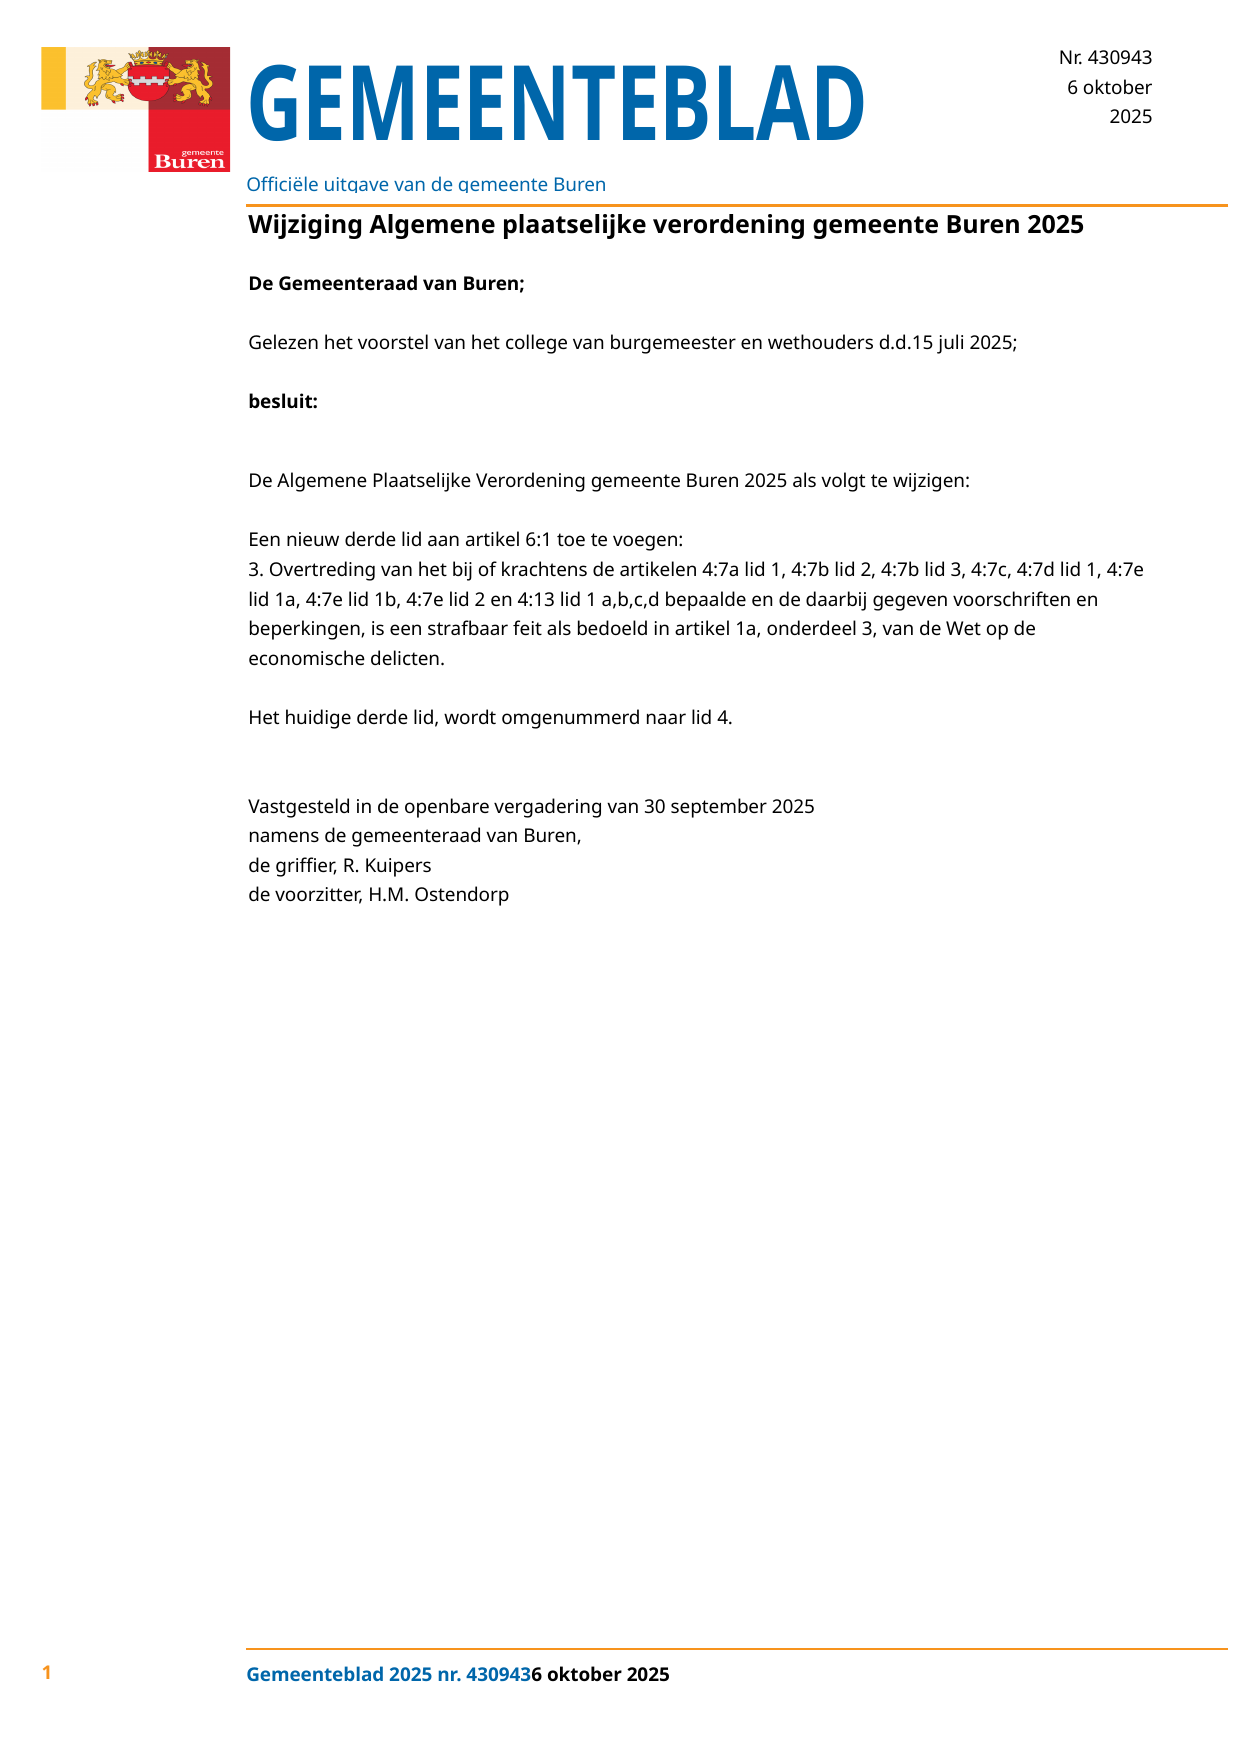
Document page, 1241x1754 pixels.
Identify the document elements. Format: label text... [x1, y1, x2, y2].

text besluit: [248, 389, 1152, 414]
text namens de gemeenteraad van Buren, [248, 822, 1152, 848]
text De Gemeenteraad van Buren; [248, 270, 1152, 296]
text de voorzitter, H.M. Ostendorp [248, 882, 1152, 907]
text 3. Overtreding van het bij of krachtens de artikelen 4:7a lid 1, 4:7b lid 2, 4:7b lid 3, 4:7c, 4:7d lid 1, 4:7e lid 1a, 4:7e lid 1b, 4:7e lid 2 en 4:13 lid 1 a,b,c,d bepaalde en de daarbij gegeven voorschriften en beperkingen, is een strafbaar feit als bedoeld in artikel 1a, onderdeel 3, van de Wet op de economische delicten. [248, 556, 1152, 671]
text Wijziging Algemene plaatselijke verordening gemeente Buren 2025 [248, 207, 1152, 241]
text De Algemene Plaatselijke Verordening gemeente Buren 2025 als volgt te wijzigen: [248, 467, 1152, 493]
text Een nieuw derde lid aan artikel 6:1 toe te voegen: [248, 527, 1152, 552]
text de griffier, R. Kuipers [248, 852, 1152, 878]
text Het huidige derde lid, wordt omgenummerd naar lid 4. [248, 704, 1152, 730]
text Vastgesteld in de openbare vergadering van 30 september 2025 [248, 793, 1152, 819]
text Gelezen het voorstel van het college van burgemeester en wethouders d.d.15 juli 2025; [248, 329, 1152, 355]
picture [41, 47, 231, 172]
